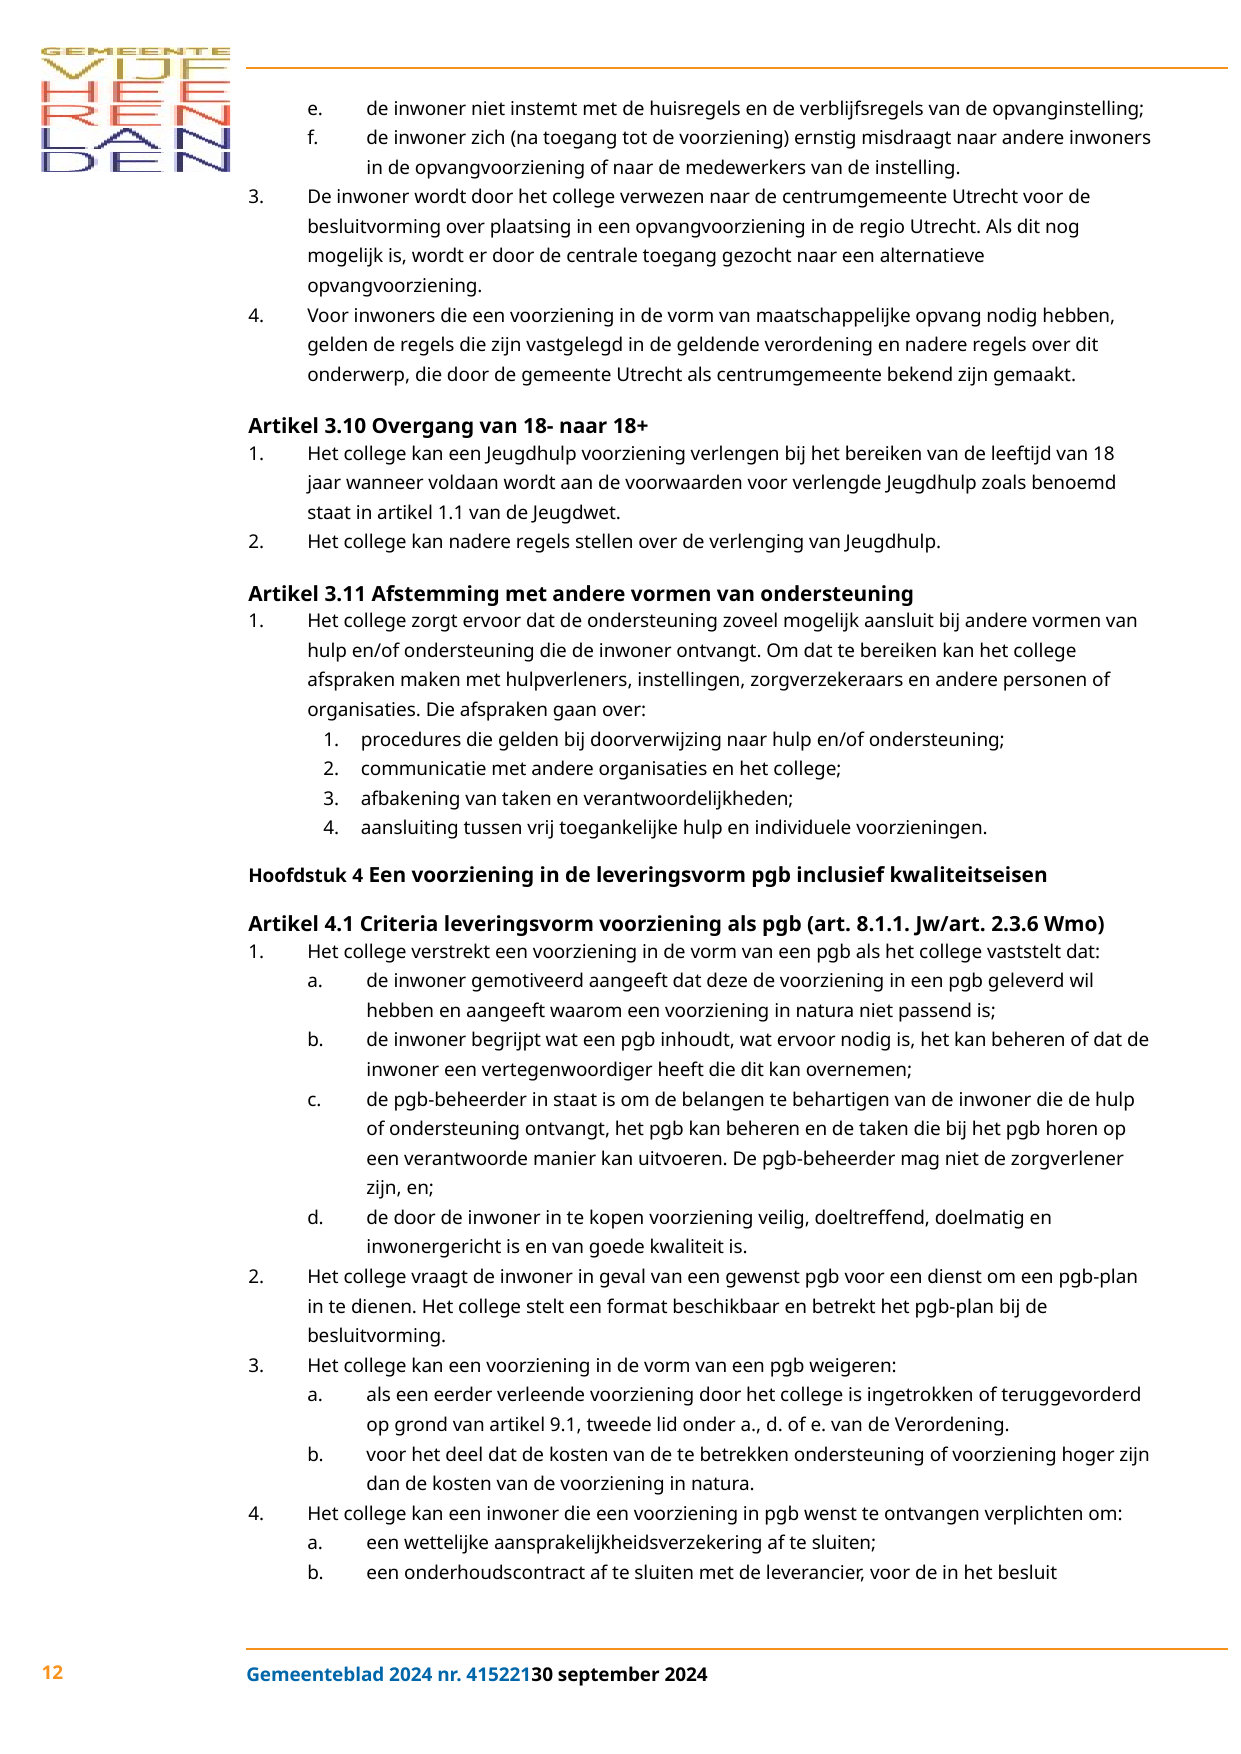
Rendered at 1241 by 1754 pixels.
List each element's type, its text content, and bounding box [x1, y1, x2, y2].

text Hoofdstuk 4 Een voorziening in de leveringsvorm pgb inclusief kwaliteitseisen [248, 860, 1152, 889]
text Artikel 3.10 Overgang van 18- naar 18+ [248, 411, 1152, 440]
picture [41, 47, 231, 172]
list afbakening van taken en verantwoordelijkheden; [323, 785, 1152, 811]
list de inwoner niet instemt met de huisregels en de verblijfsregels van de opvanginstelling; [307, 95, 1152, 121]
list Het college kan een Jeugdhulp voorziening verlengen bij het bereiken van de leeftijd van 18 jaar wanneer voldaan wordt aan de voorwaarden voor verlengde Jeugdhulp zoals benoemd staat in artikel 1.1 van de Jeugdwet. [248, 440, 1152, 525]
list communicatie met andere organisaties en het college; [323, 755, 1152, 781]
list aansluiting tussen vrij toegankelijke hulp en individuele voorzieningen. [323, 814, 1152, 840]
list Het college kan een inwoner die een voorziening in pgb wenst te ontvangen verplichten om: [248, 1500, 1152, 1526]
list Het college vraagt de inwoner in geval van een gewenst pgb voor een dienst om een pgb-plan in te dienen. Het college stelt een format beschikbaar en betrekt het pgb-plan bij de besluitvorming. [248, 1263, 1152, 1348]
list Het college kan nadere regels stellen over de verlenging van Jeugdhulp. [248, 529, 1152, 554]
list als een eerder verleende voorziening door het college is ingetrokken of teruggevorderd op grond van artikel 9.1, tweede lid onder a., d. of e. van de Verordening. [307, 1382, 1152, 1437]
list Voor inwoners die een voorziening in de vorm van maatschappelijke opvang nodig hebben, gelden de regels die zijn vastgelegd in de geldende verordening en nadere regels over dit onderwerp, die door de gemeente Utrecht als centrumgemeente bekend zijn gemaakt. [248, 302, 1152, 387]
list procedures die gelden bij doorverwijzing naar hulp en/of ondersteuning; [323, 726, 1152, 752]
list de pgb-beheerder in staat is om de belangen te behartigen van de inwoner die de hulp of ondersteuning ontvangt, het pgb kan beheren en de taken die bij het pgb horen op een verantwoorde manier kan uitvoeren. De pgb-beheerder mag niet de zorgverlener zijn, en; [307, 1086, 1152, 1200]
list een wettelijke aansprakelijkheidsverzekering af te sluiten; [307, 1529, 1152, 1555]
list Het college verstrekt een voorziening in de vorm van een pgb als het college vaststelt dat: [248, 938, 1152, 964]
list de inwoner begrijpt wat een pgb inhoudt, wat ervoor nodig is, het kan beheren of dat de inwoner een vertegenwoordiger heeft die dit kan overnemen; [307, 1027, 1152, 1082]
text Artikel 4.1 Criteria leveringsvorm voorziening als pgb (art. 8.1.1. Jw/art. 2.3.6 Wmo) [248, 909, 1152, 938]
list voor het deel dat de kosten van de te betrekken ondersteuning of voorziening hoger zijn dan de kosten van de voorziening in natura. [307, 1441, 1152, 1496]
text Artikel 3.11 Afstemming met andere vormen van ondersteuning [248, 579, 1152, 607]
list Het college zorgt ervoor dat de ondersteuning zoveel mogelijk aansluit bij andere vormen van hulp en/of ondersteuning die de inwoner ontvangt. Om dat te bereiken kan het college afspraken maken met hulpverleners, instellingen, zorgverzekeraars en andere personen of organisaties. Die afspraken gaan over: [248, 607, 1152, 722]
list de door de inwoner in te kopen voorziening veilig, doeltreffend, doelmatig en inwonergericht is en van goede kwaliteit is. [307, 1204, 1152, 1259]
list een onderhoudscontract af te sluiten met de leverancier, voor de in het besluit [307, 1559, 1152, 1585]
list De inwoner wordt door het college verwezen naar de centrumgemeente Utrecht voor de besluitvorming over plaatsing in een opvangvoorziening in de regio Utrecht. Als dit nog mogelijk is, wordt er door de centrale toegang gezocht naar een alternatieve opvangvoorziening. [248, 183, 1152, 298]
list de inwoner gemotiveerd aangeeft dat deze de voorziening in een pgb geleverd wil hebben en aangeeft waarom een voorziening in natura niet passend is; [307, 967, 1152, 1023]
list de inwoner zich (na toegang tot de voorziening) ernstig misdraagt naar andere inwoners in de opvangvoorziening of naar de medewerkers van de instelling. [307, 124, 1152, 180]
list Het college kan een voorziening in de vorm van een pgb weigeren: [248, 1352, 1152, 1378]
